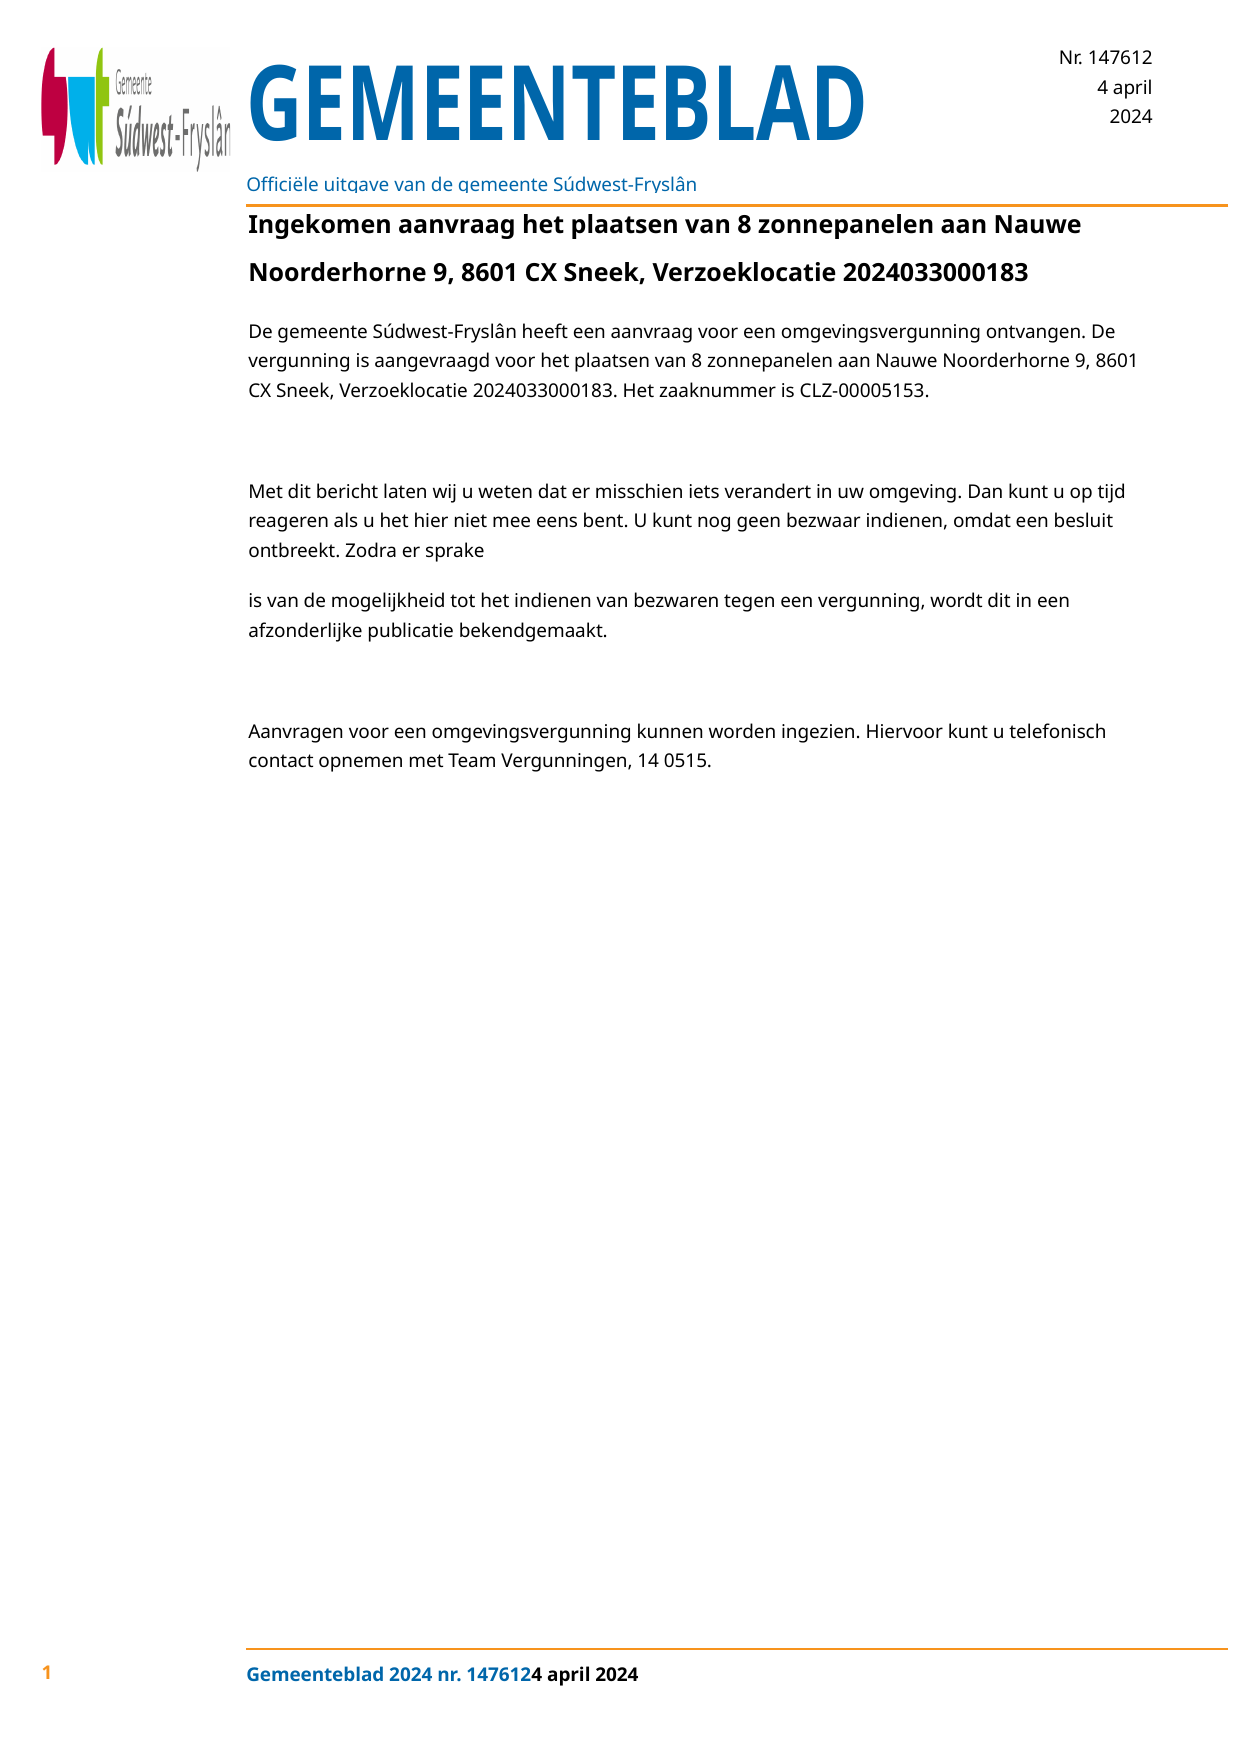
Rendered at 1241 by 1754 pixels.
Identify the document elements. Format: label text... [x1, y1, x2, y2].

text Ingekomen aanvraag het plaatsen van 8 zonnepanelen aan Nauwe Noorderhorne 9, 8601 CX Sneek, Verzoeklocatie 2024033000183 [248, 207, 1152, 288]
text is van de mogelijkheid tot het indienen van bezwaren tegen een vergunning, wordt dit in een afzonderlijke publicatie bekendgemaakt. [248, 587, 1152, 643]
text Aanvragen voor een omgevingsvergunning kunnen worden ingezien. Hiervoor kunt u telefonisch contact opnemen met Team Vergunningen, 14 0515. [248, 718, 1152, 773]
text De gemeente Súdwest-Fryslân heeft een aanvraag voor een omgevingsvergunning ontvangen. De vergunning is aangevraagd voor het plaatsen van 8 zonnepanelen aan Nauwe Noorderhorne 9, 8601 CX Sneek, Verzoeklocatie 2024033000183. Het zaaknummer is CLZ-00005153. [248, 318, 1152, 403]
picture [41, 47, 231, 172]
text Met dit bericht laten wij u weten dat er misschien iets verandert in uw omgeving. Dan kunt u op tijd reageren als u het hier niet mee eens bent. U kunt nog geen bezwaar indienen, omdat een besluit ontbreekt. Zodra er sprake [248, 478, 1152, 563]
